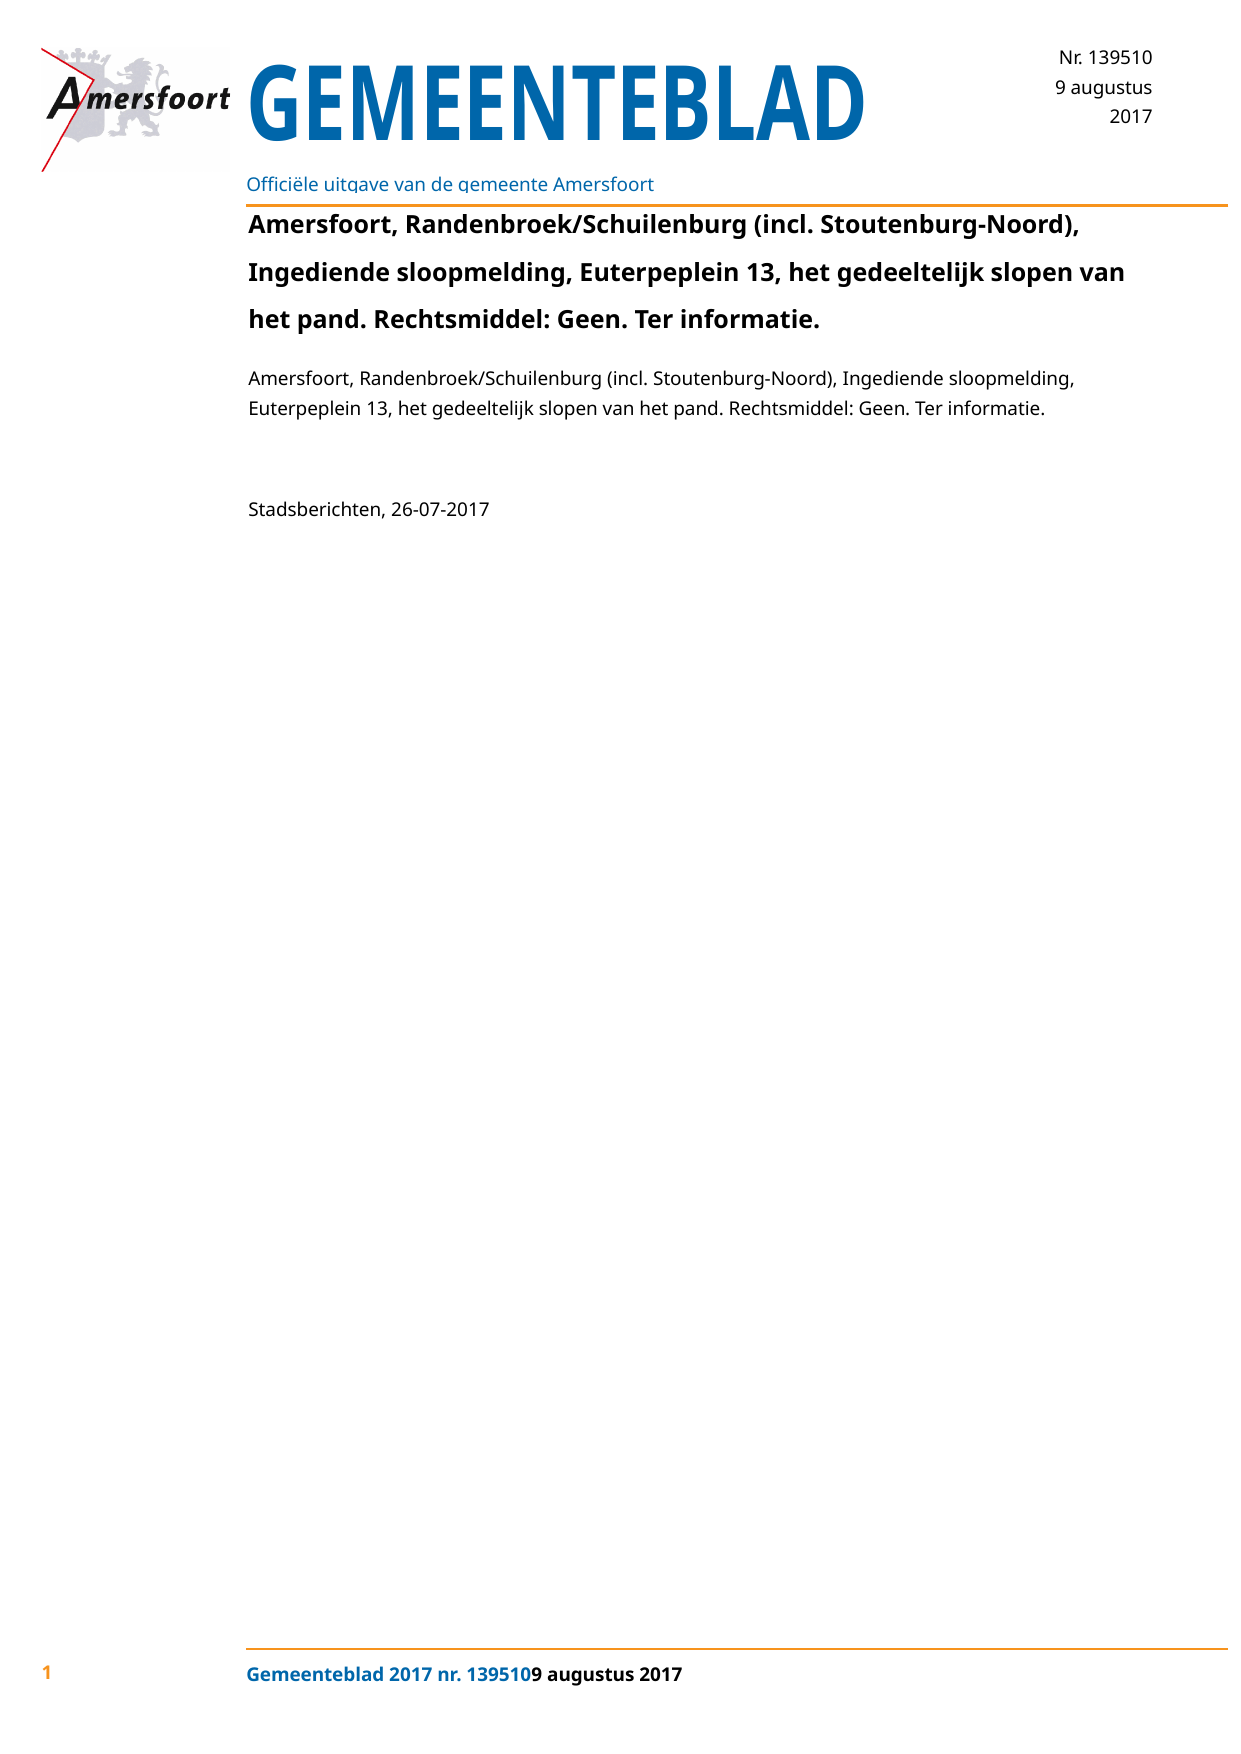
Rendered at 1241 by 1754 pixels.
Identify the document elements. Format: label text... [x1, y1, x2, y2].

picture [41, 47, 231, 172]
text Amersfoort, Randenbroek/Schuilenburg (incl. Stoutenburg-Noord), Ingediende sloopmelding, Euterpeplein 13, het gedeeltelijk slopen van het pand. Rechtsmiddel: Geen. Ter informatie. [248, 207, 1152, 336]
text Stadsberichten, 26-07-2017 [248, 496, 1152, 522]
text Amersfoort, Randenbroek/Schuilenburg (incl. Stoutenburg-Noord), Ingediende sloopmelding, Euterpeplein 13, het gedeeltelijk slopen van het pand. Rechtsmiddel: Geen. Ter informatie. [248, 366, 1152, 421]
